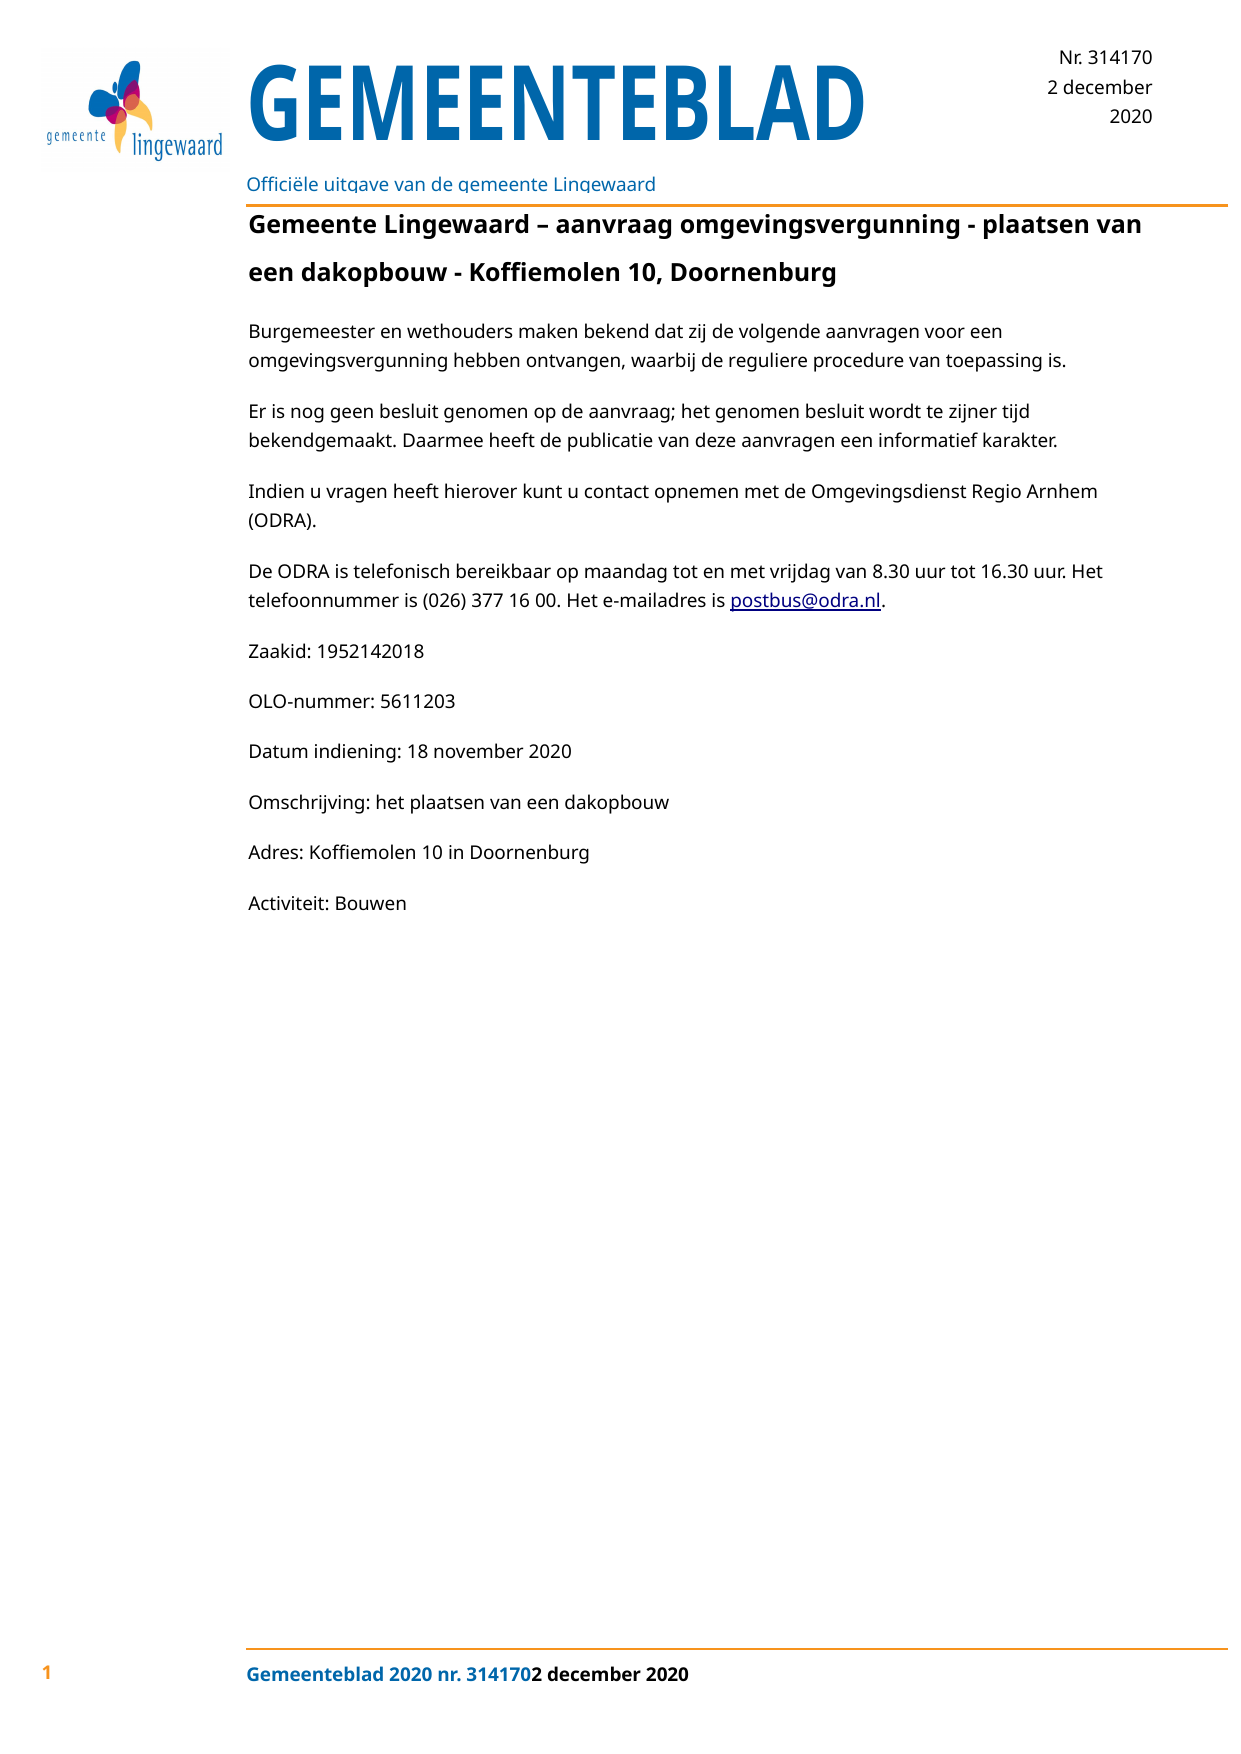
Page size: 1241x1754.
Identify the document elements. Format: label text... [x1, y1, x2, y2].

text OLO-nummer: 5611203 [248, 688, 1152, 714]
text Burgemeester en wethouders maken bekend dat zij de volgende aanvragen voor een omgevingsvergunning hebben ontvangen, waarbij de reguliere procedure van toepassing is. [248, 318, 1152, 373]
text Indien u vragen heeft hierover kunt u contact opnemen met de Omgevingsdienst Regio Arnhem (ODRA). [248, 478, 1152, 533]
text Zaakid: 1952142018 [248, 638, 1152, 664]
picture [41, 47, 231, 172]
text Adres: Koffiemolen 10 in Doornenburg [248, 839, 1152, 865]
text Gemeente Lingewaard – aanvraag omgevingsvergunning - plaatsen van een dakopbouw - Koffiemolen 10, Doornenburg [248, 207, 1152, 288]
text Activiteit: Bouwen [248, 890, 1152, 916]
text Omschrijving: het plaatsen van een dakopbouw [248, 789, 1152, 815]
text De ODRA is telefonisch bereikbaar op maandag tot en met vrijdag van 8.30 uur tot 16.30 uur. Het telefoonnummer is (026) 377 16 00. Het e-mailadres is postbus@odra.nl. [248, 558, 1152, 613]
text Datum indiening: 18 november 2020 [248, 739, 1152, 764]
text Er is nog geen besluit genomen op de aanvraag; het genomen besluit wordt te zijner tijd bekendgemaakt. Daarmee heeft de publicatie van deze aanvragen een informatief karakter. [248, 398, 1152, 453]
